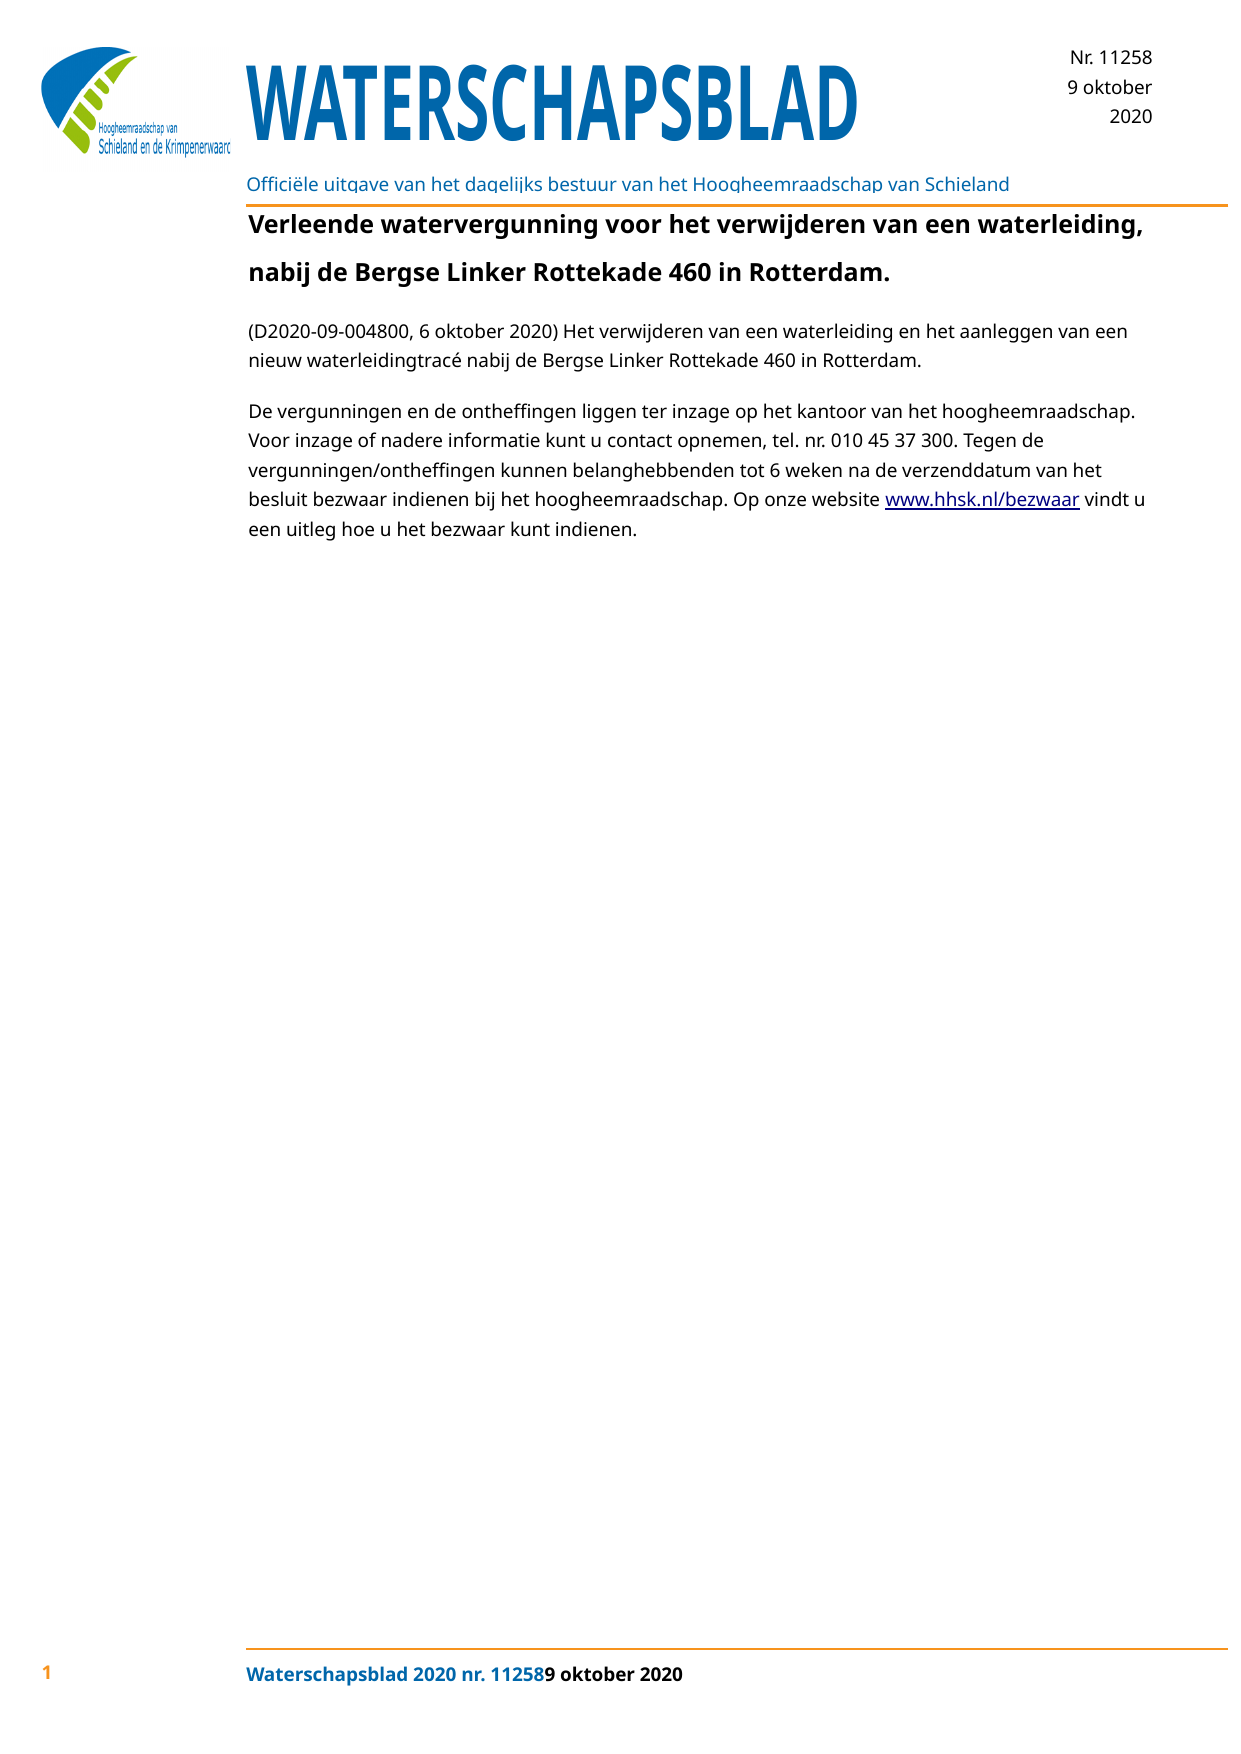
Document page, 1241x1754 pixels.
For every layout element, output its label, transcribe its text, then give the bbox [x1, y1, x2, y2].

picture [41, 47, 231, 172]
text Verleende watervergunning voor het verwijderen van een waterleiding, nabij de Bergse Linker Rottekade 460 in Rotterdam. [248, 207, 1152, 288]
text De vergunningen en de ontheffingen liggen ter inzage op het kantoor van het hoogheemraadschap. Voor inzage of nadere informatie kunt u contact opnemen, tel. nr. 010 45 37 300. Tegen de vergunningen/ontheffingen kunnen belanghebbenden tot 6 weken na de verzenddatum van het besluit bezwaar indienen bij het hoogheemraadschap. Op onze website www.hhsk.nl/bezwaar vindt u een uitleg hoe u het bezwaar kunt indienen. [248, 398, 1152, 542]
text (D2020-09-004800, 6 oktober 2020) Het verwijderen van een waterleiding en het aanleggen van een nieuw waterleidingtracé nabij de Bergse Linker Rottekade 460 in Rotterdam. [248, 318, 1152, 373]
